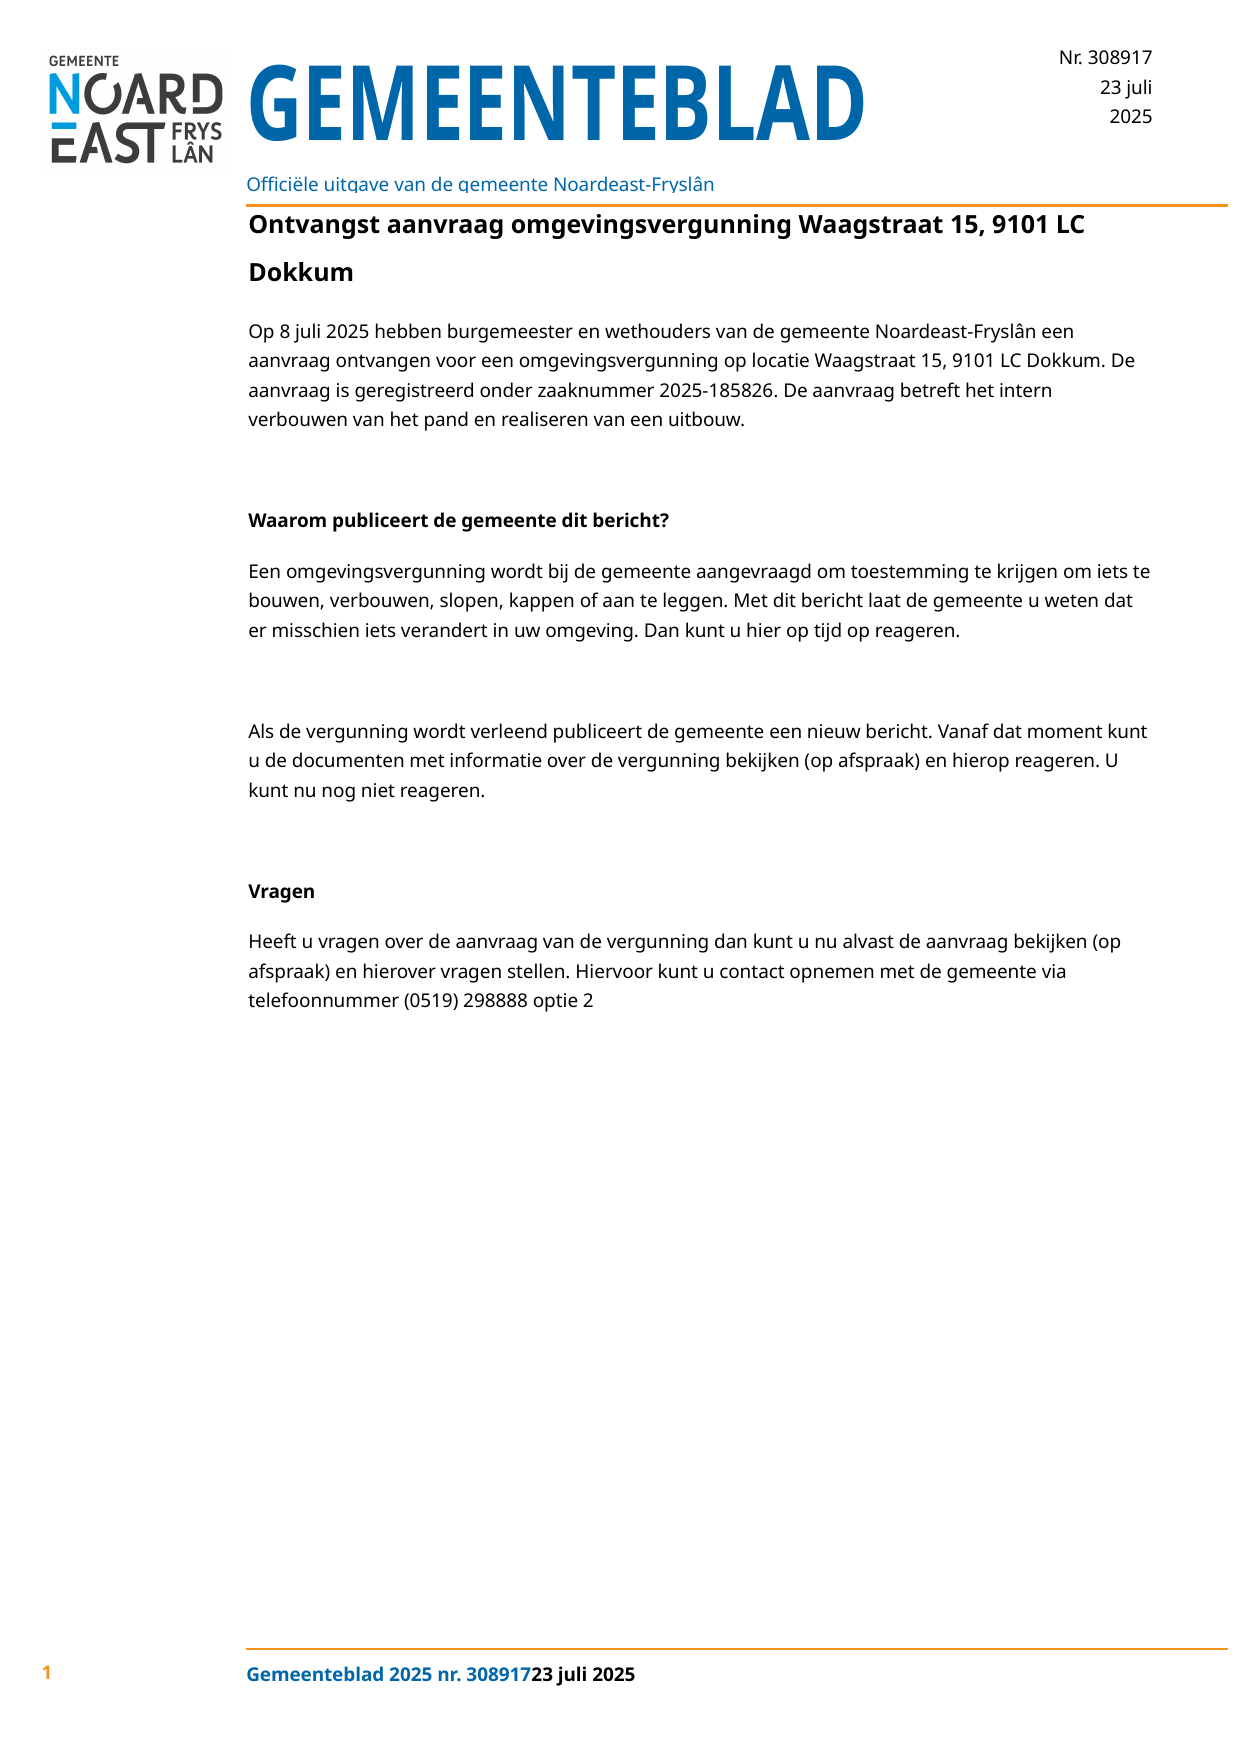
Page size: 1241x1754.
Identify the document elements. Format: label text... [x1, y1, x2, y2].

picture [41, 47, 231, 172]
text Vragen [248, 878, 1152, 904]
text Op 8 juli 2025 hebben burgemeester en wethouders van de gemeente Noardeast-Fryslân een aanvraag ontvangen voor een omgevingsvergunning op locatie Waagstraat 15, 9101 LC Dokkum. De aanvraag is geregistreerd onder zaaknummer 2025-185826. De aanvraag betreft het intern verbouwen van het pand en realiseren van een uitbouw. [248, 318, 1152, 432]
text Ontvangst aanvraag omgevingsvergunning Waagstraat 15, 9101 LC Dokkum [248, 207, 1152, 288]
text Een omgevingsvergunning wordt bij de gemeente aangevraagd om toestemming te krijgen om iets te bouwen, verbouwen, slopen, kappen of aan te leggen. Met dit bericht laat de gemeente u weten dat er misschien iets verandert in uw omgeving. Dan kunt u hier op tijd op reageren. [248, 558, 1152, 643]
text Heeft u vragen over de aanvraag van de vergunning dan kunt u nu alvast de aanvraag bekijken (op afspraak) en hierover vragen stellen. Hiervoor kunt u contact opnemen met de gemeente via telefoonnummer (0519) 298888 optie 2 [248, 928, 1152, 1013]
text Waarom publiceert de gemeente dit bericht? [248, 507, 1152, 533]
text Als de vergunning wordt verleend publiceert de gemeente een nieuw bericht. Vanaf dat moment kunt u de documenten met informatie over de vergunning bekijken (op afspraak) en hierop reageren. U kunt nu nog niet reageren. [248, 718, 1152, 803]
